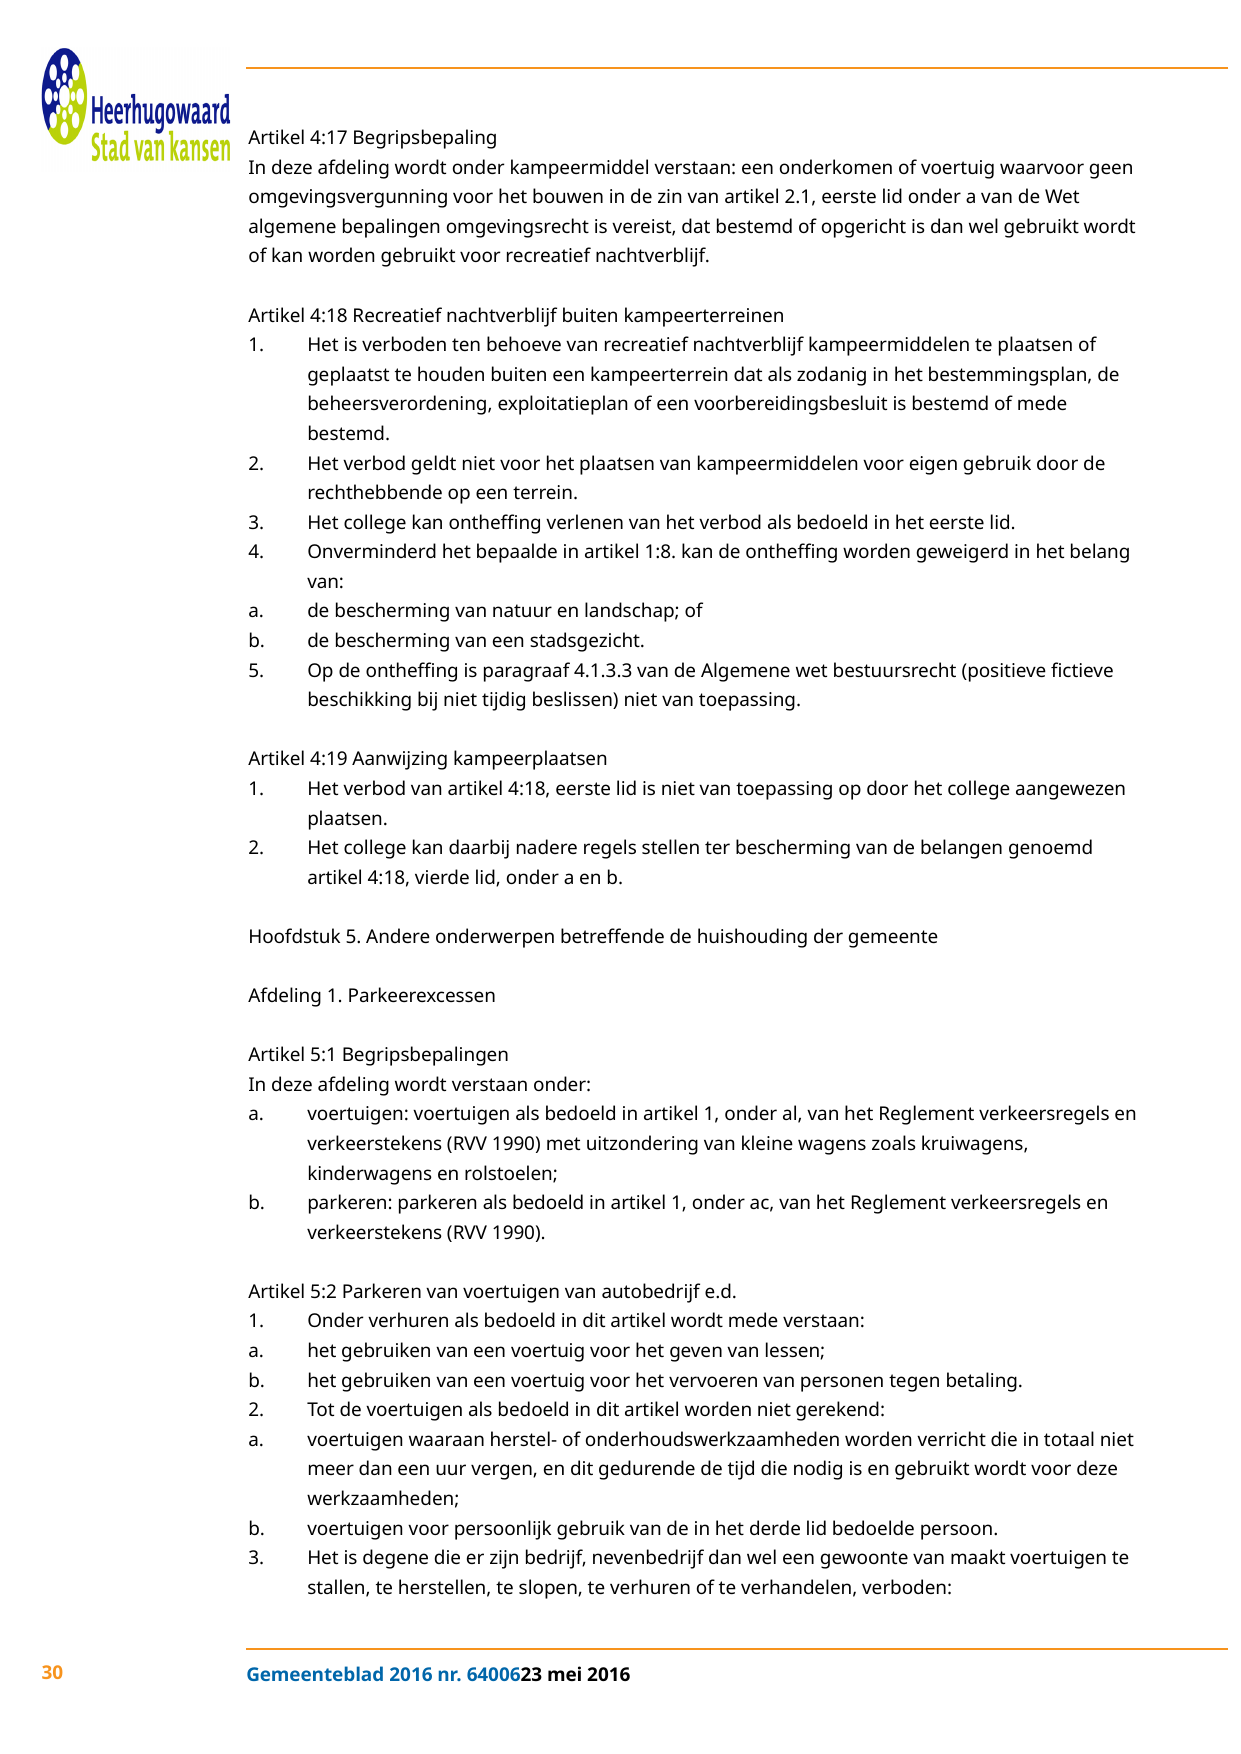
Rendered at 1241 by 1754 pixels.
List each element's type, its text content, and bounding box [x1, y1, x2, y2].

list Onverminderd het bepaalde in artikel 1:8. kan de ontheffing worden geweigerd in het belang van: [248, 538, 1152, 594]
list de bescherming van een stadsgezicht. [248, 627, 1152, 653]
list de bescherming van natuur en landschap; of [248, 598, 1152, 623]
picture [41, 47, 231, 172]
text In deze afdeling wordt verstaan onder: [248, 1071, 1152, 1097]
list Het college kan daarbij nadere regels stellen ter bescherming van de belangen genoemd artikel 4:18, vierde lid, onder a en b. [248, 834, 1152, 890]
list Onder verhuren als bedoeld in dit artikel wordt mede verstaan: [248, 1308, 1152, 1333]
list parkeren: parkeren als bedoeld in artikel 1, onder ac, van het Reglement verkeersregels en verkeerstekens (RVV 1990). [248, 1189, 1152, 1245]
list Op de ontheffing is paragraaf 4.1.3.3 van de Algemene wet bestuursrecht (positieve fictieve beschikking bij niet tijdig beslissen) niet van toepassing. [248, 657, 1152, 712]
list Tot de voertuigen als bedoeld in dit artikel worden niet gerekend: [248, 1396, 1152, 1422]
list voertuigen waaraan herstel- of onderhoudswerkzaamheden worden verricht die in totaal niet meer dan een uur vergen, en dit gedurende de tijd die nodig is en gebruikt wordt voor deze werkzaamheden; [248, 1426, 1152, 1511]
text In deze afdeling wordt onder kampeermiddel verstaan: een onderkomen of voertuig waarvoor geen omgevingsvergunning voor het bouwen in de zin van artikel 2.1, eerste lid onder a van de Wet algemene bepalingen omgevingsrecht is vereist, dat bestemd of opgericht is dan wel gebruikt wordt of kan worden gebruikt voor recreatief nachtverblijf. [248, 154, 1152, 268]
list Het verbod van artikel 4:18, eerste lid is niet van toepassing op door het college aangewezen plaatsen. [248, 775, 1152, 831]
list het gebruiken van een voertuig voor het geven van lessen; [248, 1337, 1152, 1363]
text Hoofdstuk 5. Andere onderwerpen betreffende de huishouding der gemeente [248, 923, 1152, 949]
list voertuigen voor persoonlijk gebruik van de in het derde lid bedoelde persoon. [248, 1515, 1152, 1541]
list voertuigen: voertuigen als bedoeld in artikel 1, onder al, van het Reglement verkeersregels en verkeerstekens (RVV 1990) met uitzondering van kleine wagens zoals kruiwagens, kinderwagens en rolstoelen; [248, 1101, 1152, 1186]
list Het college kan ontheffing verlenen van het verbod als bedoeld in het eerste lid. [248, 509, 1152, 535]
text Artikel 4:19 Aanwijzing kampeerplaatsen [248, 746, 1152, 771]
text Artikel 4:18 Recreatief nachtverblijf buiten kampeerterreinen [248, 302, 1152, 328]
list het gebruiken van een voertuig voor het vervoeren van personen tegen betaling. [248, 1367, 1152, 1393]
list Het is degene die er zijn bedrijf, nevenbedrijf dan wel een gewoonte van maakt voertuigen te stallen, te herstellen, te slopen, te verhuren of te verhandelen, verboden: [248, 1544, 1152, 1600]
text Artikel 4:17 Begripsbepaling [248, 124, 1152, 150]
list Het is verboden ten behoeve van recreatief nachtverblijf kampeermiddelen te plaatsen of geplaatst te houden buiten een kampeerterrein dat als zodanig in het bestemmingsplan, de beheersverordening, exploitatieplan of een voorbereidingsbesluit is bestemd of mede bestemd. [248, 331, 1152, 446]
list Het verbod geldt niet voor het plaatsen van kampeermiddelen voor eigen gebruik door de rechthebbende op een terrein. [248, 450, 1152, 505]
text Artikel 5:2 Parkeren van voertuigen van autobedrijf e.d. [248, 1278, 1152, 1304]
text Afdeling 1. Parkeerexcessen [248, 982, 1152, 1008]
text Artikel 5:1 Begripsbepalingen [248, 1041, 1152, 1067]
